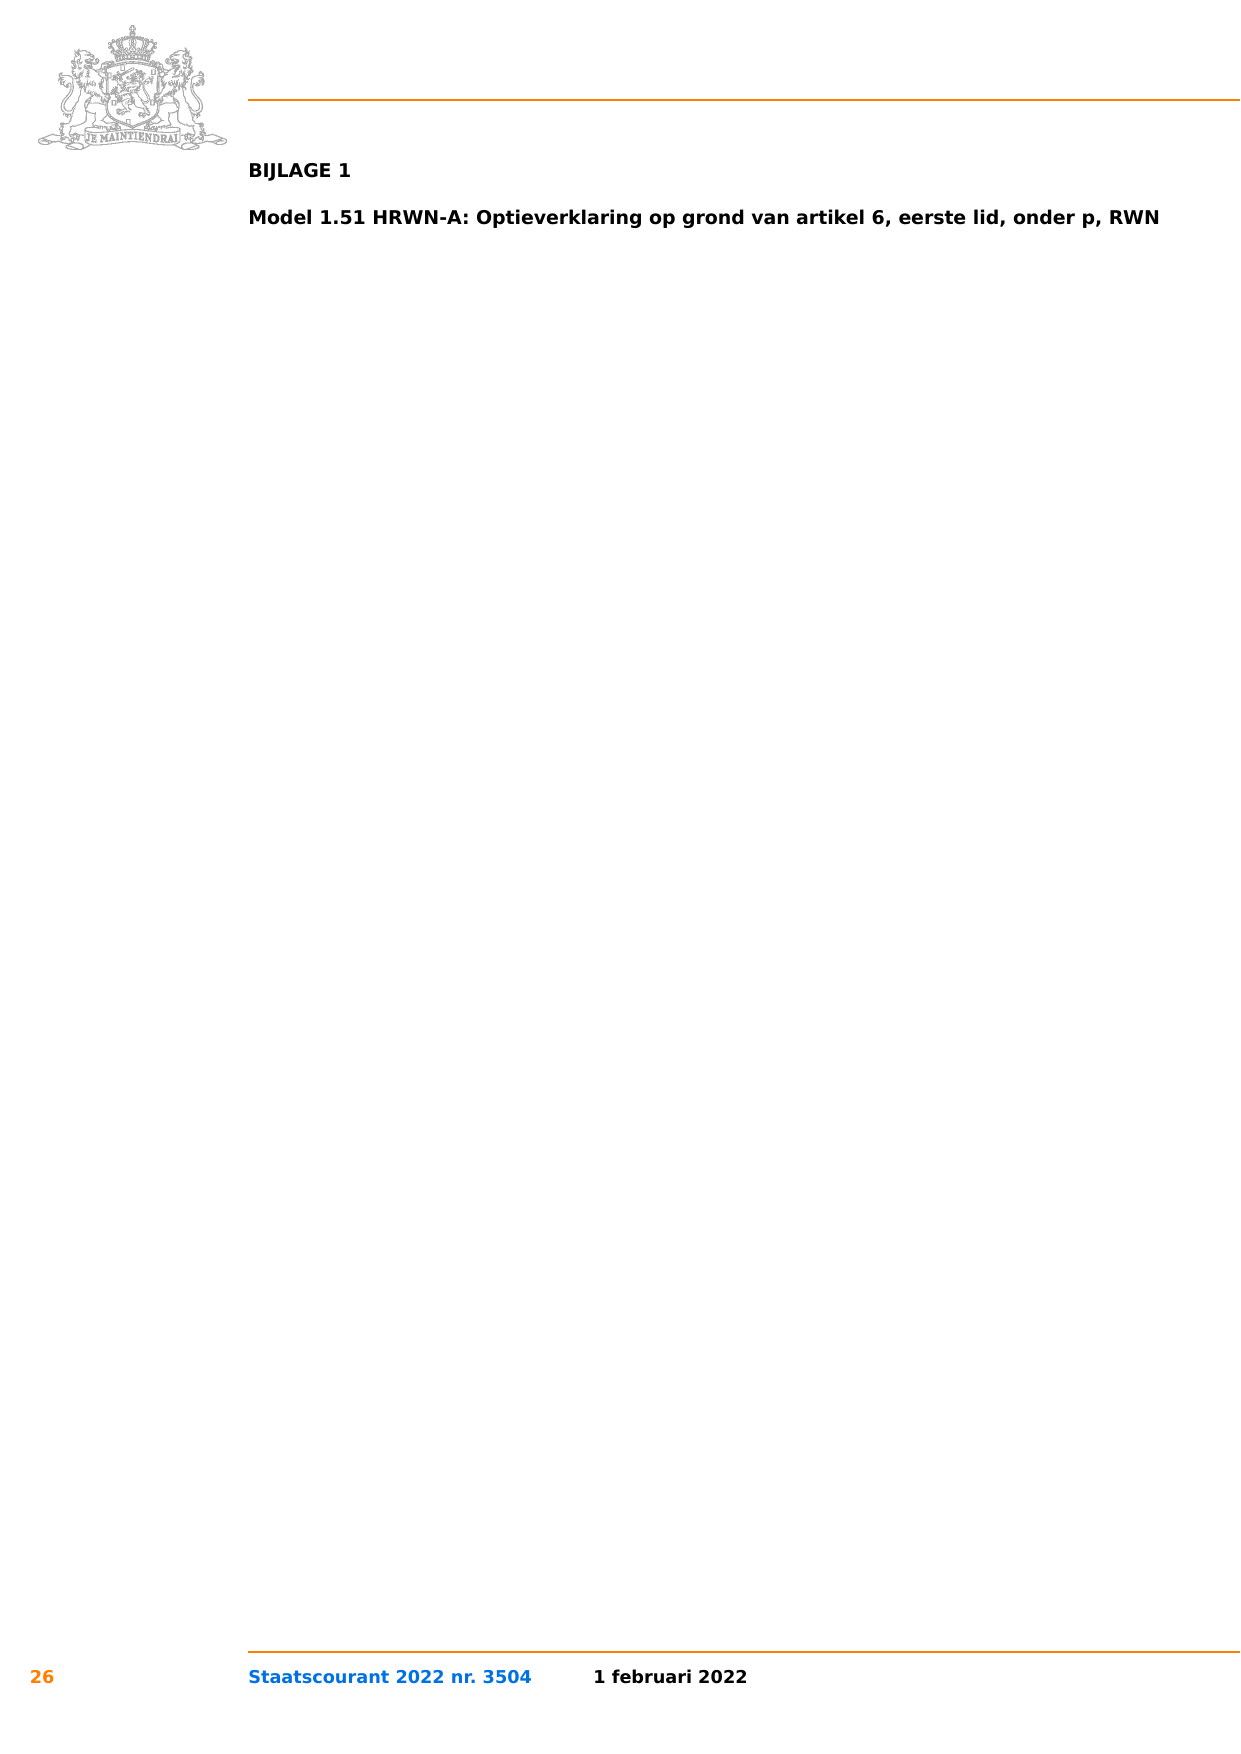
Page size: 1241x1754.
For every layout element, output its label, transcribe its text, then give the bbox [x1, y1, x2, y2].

subtitle BIJLAGE 1 [248, 160, 1163, 182]
text Model 1.51 HRWN-A: Optieverklaring op grond van artikel 6, eerste lid, onder p, RWN [248, 207, 1163, 229]
picture [38, 25, 227, 150]
